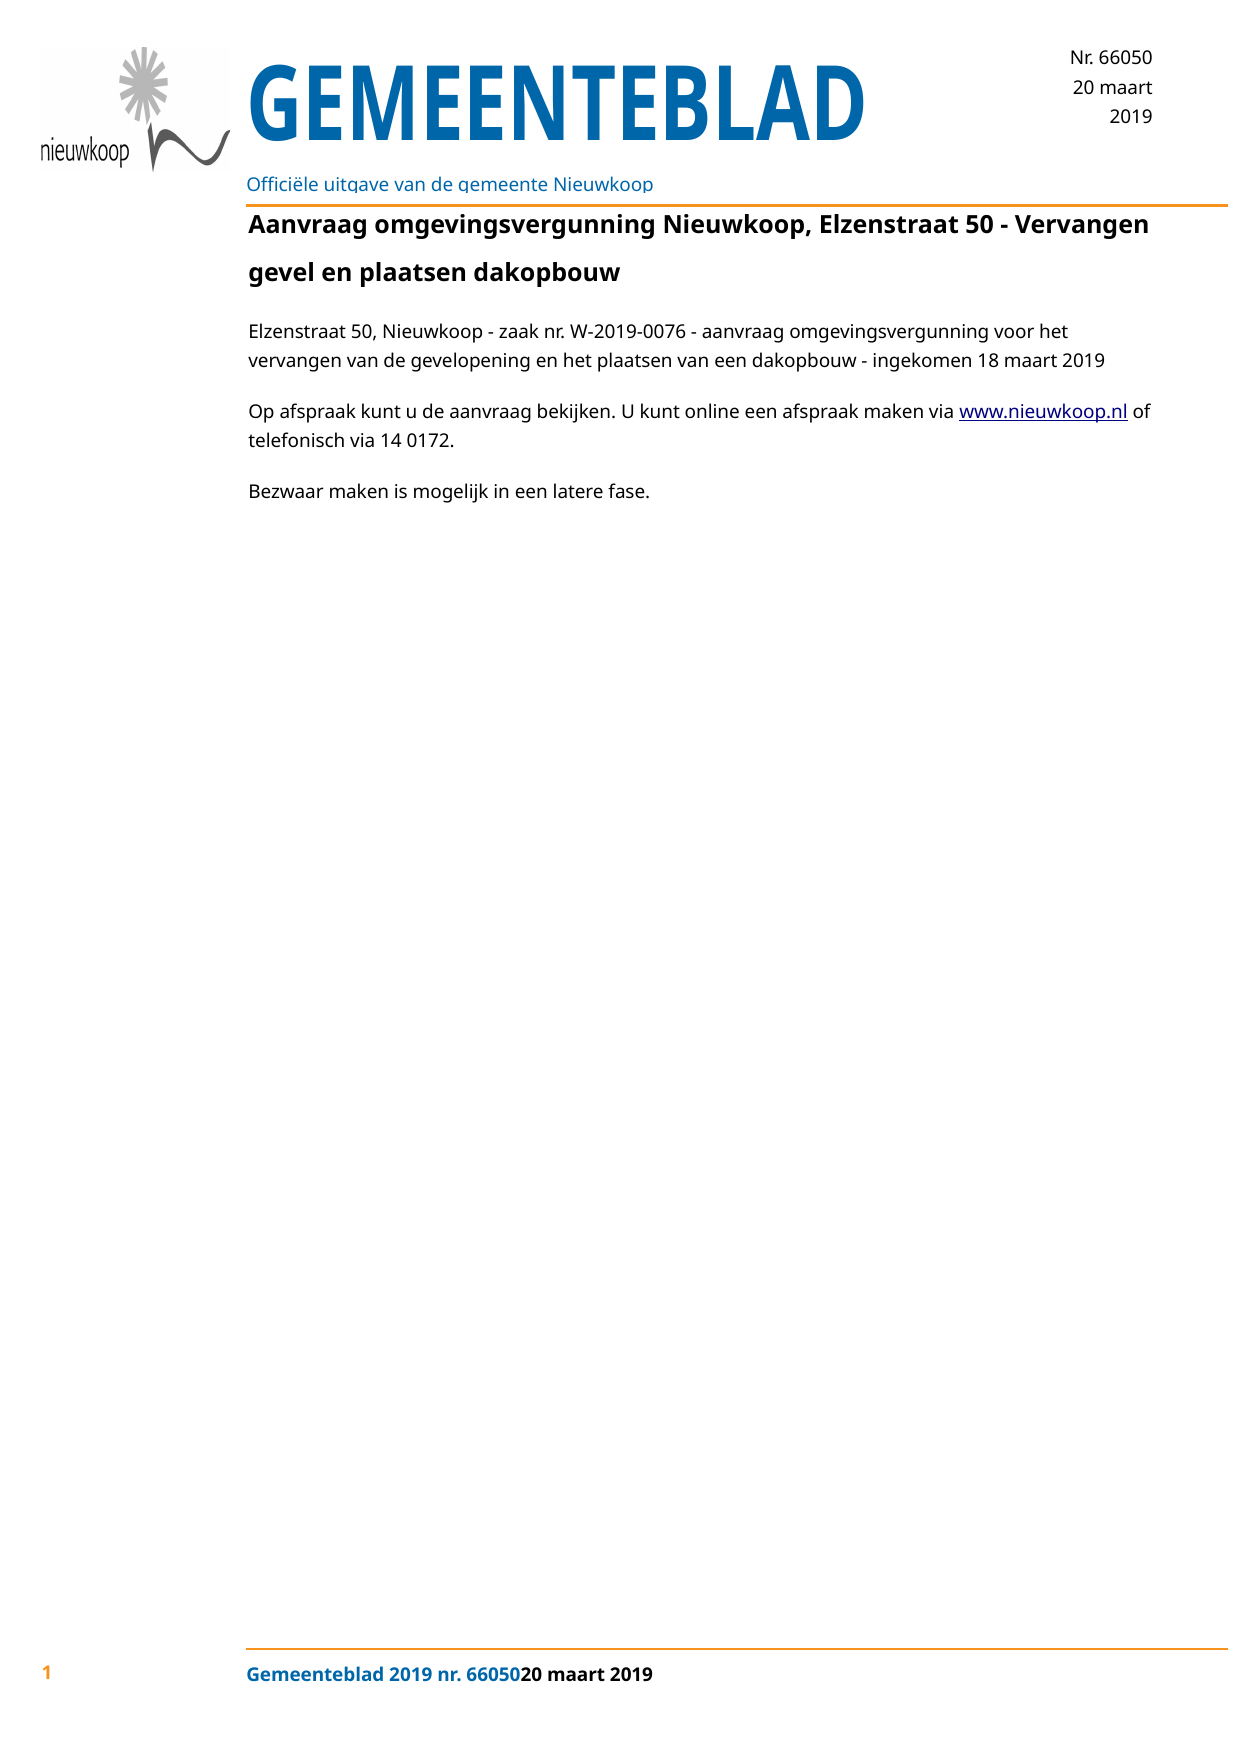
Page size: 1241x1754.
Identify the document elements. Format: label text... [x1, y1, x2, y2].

text Bezwaar maken is mogelijk in een latere fase. [248, 478, 1152, 504]
text Op afspraak kunt u de aanvraag bekijken. U kunt online een afspraak maken via www.nieuwkoop.nl of telefonisch via 14 0172. [248, 398, 1152, 453]
picture [41, 47, 231, 172]
text Aanvraag omgevingsvergunning Nieuwkoop, Elzenstraat 50 - Vervangen gevel en plaatsen dakopbouw [248, 207, 1152, 288]
text Elzenstraat 50, Nieuwkoop - zaak nr. W-2019-0076 - aanvraag omgevingsvergunning voor het vervangen van de gevelopening en het plaatsen van een dakopbouw - ingekomen 18 maart 2019 [248, 318, 1152, 373]
